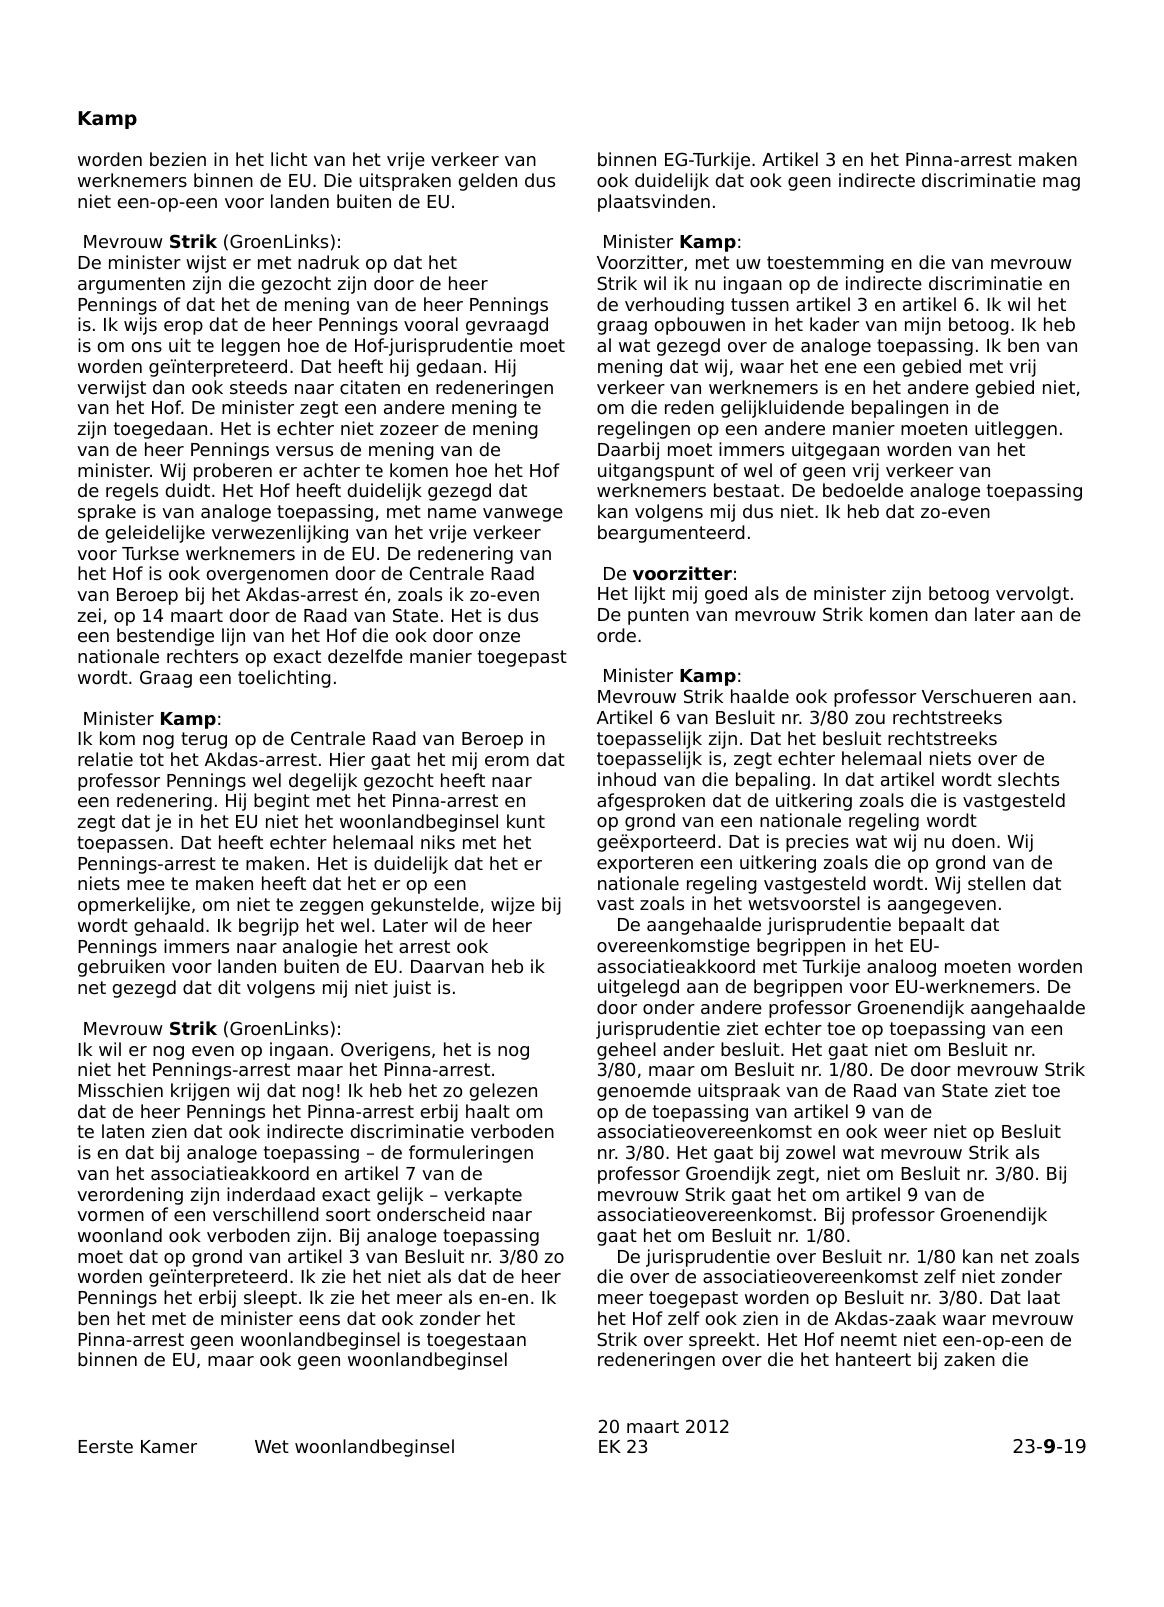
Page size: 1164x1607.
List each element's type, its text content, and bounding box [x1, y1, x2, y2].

text De jurisprudentie over Besluit nr. 1/80 kan net zoals die over de associatieovereenkomst zelf niet zonder meer toegepast worden op Besluit nr. 3/80. Dat laat het Hof zelf ook zien in de Akdas-zaak waar mevrouw Strik over spreekt. Het Hof neemt niet een-op-een de redeneringen over die het hanteert bij zaken die [596, 1247, 1087, 1371]
text Minister Kamp: [596, 666, 1087, 687]
text Ik wil er nog even op ingaan. Overigens, het is nog niet het Pennings-arrest maar het Pinna-arrest. Misschien krijgen wij dat nog! Ik heb het zo gelezen dat de heer Pennings het Pinna-arrest erbij haalt om te laten zien dat ook indirecte discriminatie verboden is en dat bij analoge toepassing – de formuleringen van het associatieakkoord en artikel 7 van de verordening zijn inderdaad exact gelijk – verkapte vormen of een verschillend soort onderscheid naar woonland ook verboden zijn. Bij analoge toepassing moet dat op grond van artikel 3 van Besluit nr. 3/80 zo worden geïnterpreteerd. Ik zie het niet als dat de heer Pennings het erbij sleept. Ik zie het meer als en-en. Ik ben het met de minister eens dat ook zonder het Pinna-arrest geen woonlandbeginsel is toegestaan binnen de EU, maar ook geen woonlandbeginsel [77, 1039, 567, 1371]
text Het lijkt mij goed als de minister zijn betoog vervolgt. De punten van mevrouw Strik komen dan later aan de orde. [596, 584, 1087, 646]
text De voorzitter: [596, 563, 1087, 584]
text worden bezien in het licht van het vrije verkeer van werknemers binnen de EU. Die uitspraken gelden dus niet een-op-een voor landen buiten de EU. [77, 150, 567, 212]
text Mevrouw Strik (GroenLinks): [77, 1019, 567, 1039]
text Mevrouw Strik (GroenLinks): [77, 232, 567, 253]
text De aangehaalde jurisprudentie bepaalt dat overeenkomstige begrippen in het EU-associatieakkoord met Turkije analoog moeten worden uitgelegd aan de begrippen voor EU-werknemers. De door onder andere professor Groenendijk aangehaalde jurisprudentie ziet echter toe op toepassing van een geheel ander besluit. Het gaat niet om Besluit nr. 3/80, maar om Besluit nr. 1/80. De door mevrouw Strik genoemde uitspraak van de Raad van State ziet toe op de toepassing van artikel 9 van de associatieovereenkomst en ook weer niet op Besluit nr. 3/80. Het gaat bij zowel wat mevrouw Strik als professor Groendijk zegt, niet om Besluit nr. 3/80. Bij mevrouw Strik gaat het om artikel 9 van de associatieovereenkomst. Bij professor Groenendijk gaat het om Besluit nr. 1/80. [596, 915, 1087, 1247]
text De minister wijst er met nadruk op dat het argumenten zijn die gezocht zijn door de heer Pennings of dat het de mening van de heer Pennings is. Ik wijs erop dat de heer Pennings vooral gevraagd is om ons uit te leggen hoe de Hof-jurisprudentie moet worden geïnterpreteerd. Dat heeft hij gedaan. Hij verwijst dan ook steeds naar citaten en redeneringen van het Hof. De minister zegt een andere mening te zijn toegedaan. Het is echter niet zozeer de mening van de heer Pennings versus de mening van de minister. Wij proberen er achter te komen hoe het Hof de regels duidt. Het Hof heeft duidelijk gezegd dat sprake is van analoge toepassing, met name vanwege de geleidelijke verwezenlijking van het vrije verkeer voor Turkse werknemers in de EU. De redenering van het Hof is ook overgenomen door de Centrale Raad van Beroep bij het Akdas-arrest én, zoals ik zo-even zei, op 14 maart door de Raad van State. Het is dus een bestendige lijn van het Hof die ook door onze nationale rechters op exact dezelfde manier toegepast wordt. Graag een toelichting. [77, 253, 567, 688]
text binnen EG-Turkije. Artikel 3 en het Pinna-arrest maken ook duidelijk dat ook geen indirecte discriminatie mag plaatsvinden. [596, 150, 1087, 212]
text Mevrouw Strik haalde ook professor Verschueren aan. Artikel 6 van Besluit nr. 3/80 zou rechtstreeks toepasselijk zijn. Dat het besluit rechtstreeks toepasselijk is, zegt echter helemaal niets over de inhoud van die bepaling. In dat artikel wordt slechts afgesproken dat de uitkering zoals die is vastgesteld op grond van een nationale regeling wordt geëxporteerd. Dat is precies wat wij nu doen. Wij exporteren een uitkering zoals die op grond van de nationale regeling vastgesteld wordt. Wij stellen dat vast zoals in het wetsvoorstel is aangegeven. [596, 687, 1087, 915]
text Ik kom nog terug op de Centrale Raad van Beroep in relatie tot het Akdas-arrest. Hier gaat het mij erom dat professor Pennings wel degelijk gezocht heeft naar een redenering. Hij begint met het Pinna-arrest en zegt dat je in het EU niet het woonlandbeginsel kunt toepassen. Dat heeft echter helemaal niks met het Pennings-arrest te maken. Het is duidelijk dat het er niets mee te maken heeft dat het er op een opmerkelijke, om niet te zeggen gekunstelde, wijze bij wordt gehaald. Ik begrijp het wel. Later wil de heer Pennings immers naar analogie het arrest ook gebruiken voor landen buiten de EU. Daarvan heb ik net gezegd dat dit volgens mij niet juist is. [77, 729, 567, 999]
text Voorzitter, met uw toestemming en die van mevrouw Strik wil ik nu ingaan op de indirecte discriminatie en de verhouding tussen artikel 3 en artikel 6. Ik wil het graag opbouwen in het kader van mijn betoog. Ik heb al wat gezegd over de analoge toepassing. Ik ben van mening dat wij, waar het ene een gebied met vrij verkeer van werknemers is en het andere gebied niet, om die reden gelijkluidende bepalingen in de regelingen op een andere manier moeten uitleggen. Daarbij moet immers uitgegaan worden van het uitgangspunt of wel of geen vrij verkeer van werknemers bestaat. De bedoelde analoge toepassing kan volgens mij dus niet. Ik heb dat zo-even beargumenteerd. [596, 253, 1087, 543]
text Minister Kamp: [77, 708, 567, 729]
text Minister Kamp: [596, 232, 1087, 253]
